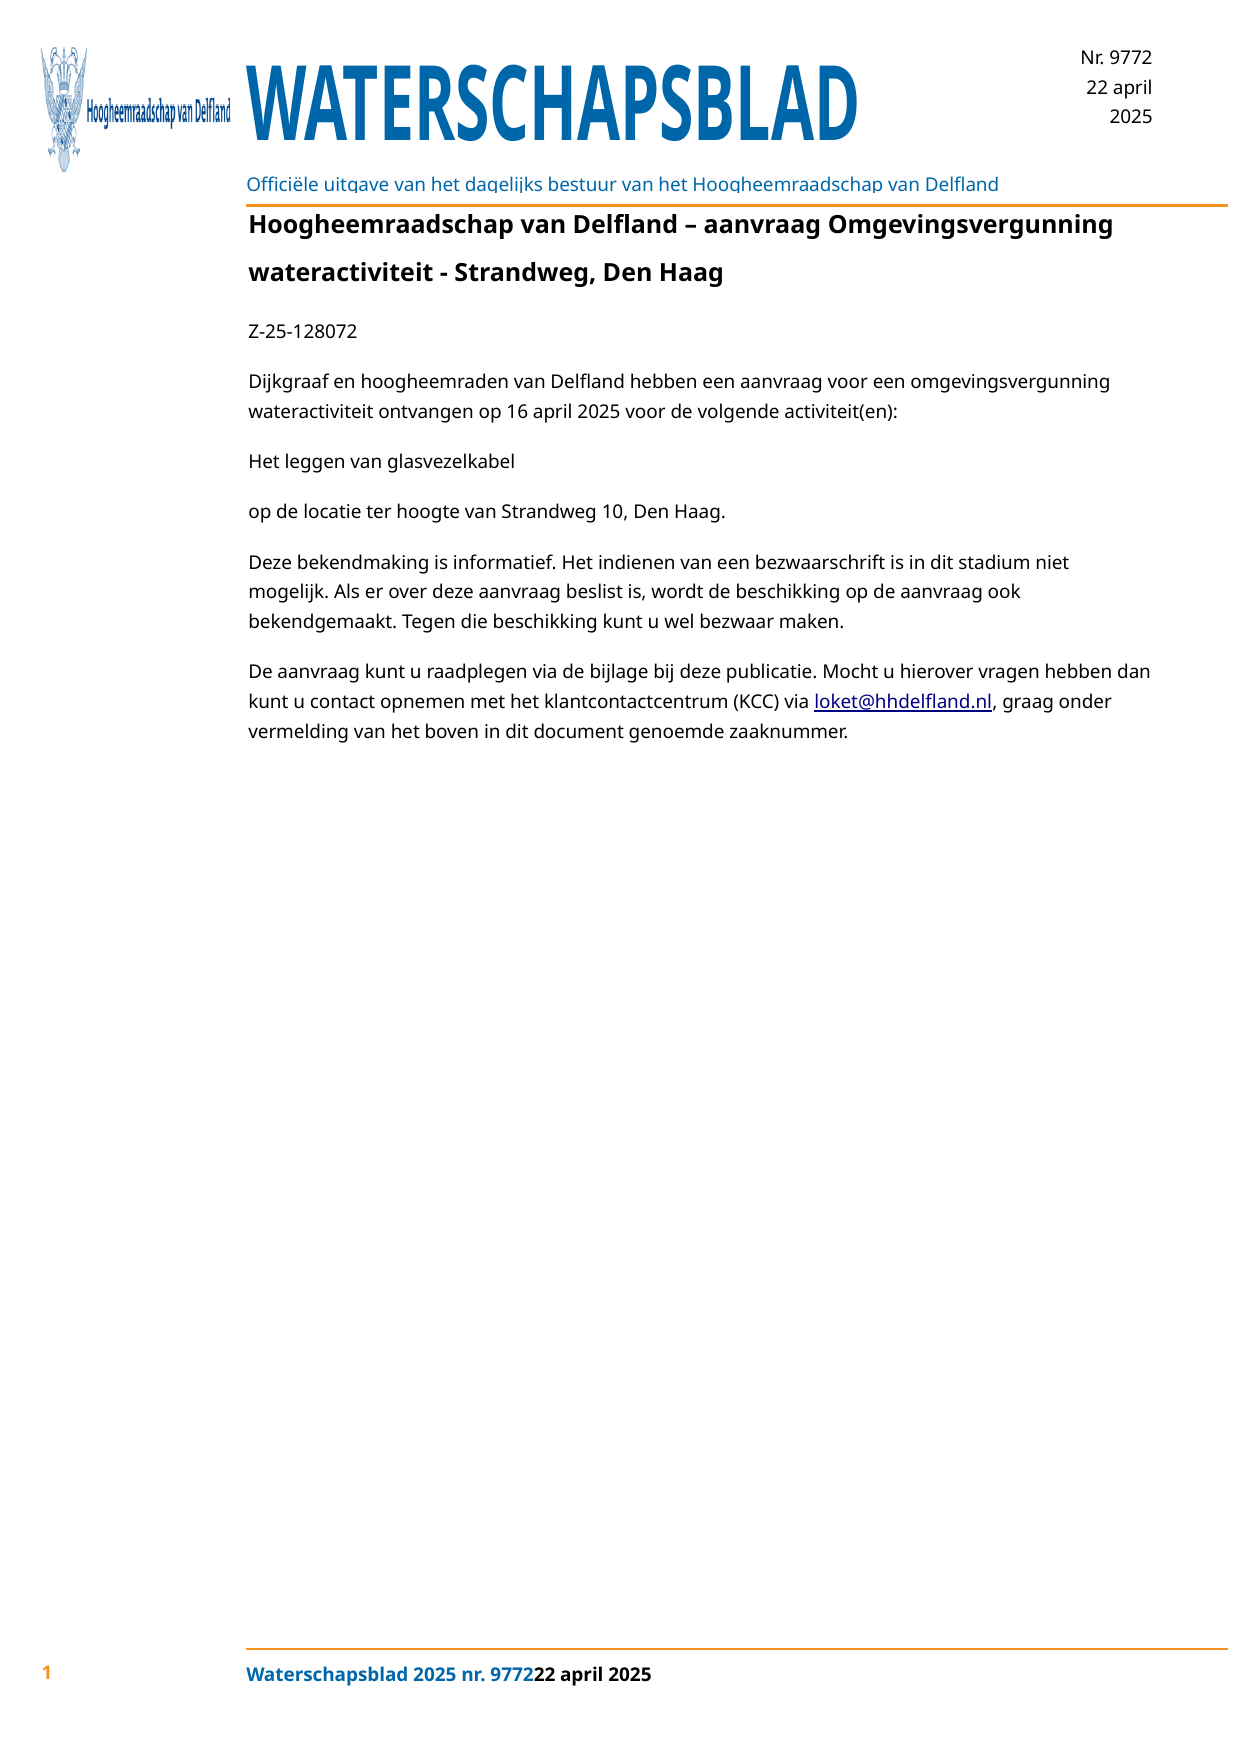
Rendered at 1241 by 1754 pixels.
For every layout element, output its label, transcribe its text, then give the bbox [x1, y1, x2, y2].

text De aanvraag kunt u raadplegen via de bijlage bij deze publicatie. Mocht u hierover vragen hebben dan kunt u contact opnemen met het klantcontactcentrum (KCC) via loket@hhdelfland.nl, graag onder vermelding van het boven in dit document genoemde zaaknummer. [248, 659, 1152, 744]
text Z-25-128072 [248, 318, 1152, 344]
picture [41, 47, 231, 172]
text Dijkgraaf en hoogheemraden van Delfland hebben een aanvraag voor een omgevingsvergunning wateractiviteit ontvangen op 16 april 2025 voor de volgende activiteit(en): [248, 368, 1152, 424]
text Het leggen van glasvezelkabel [248, 448, 1152, 474]
text Hoogheemraadschap van Delfland – aanvraag Omgevingsvergunning wateractiviteit - Strandweg, Den Haag [248, 207, 1152, 288]
text Deze bekendmaking is informatief. Het indienen van een bezwaarschrift is in dit stadium niet mogelijk. Als er over deze aanvraag beslist is, wordt de beschikking op de aanvraag ook bekendgemaakt. Tegen die beschikking kunt u wel bezwaar maken. [248, 549, 1152, 634]
text op de locatie ter hoogte van Strandweg 10, Den Haag. [248, 499, 1152, 524]
